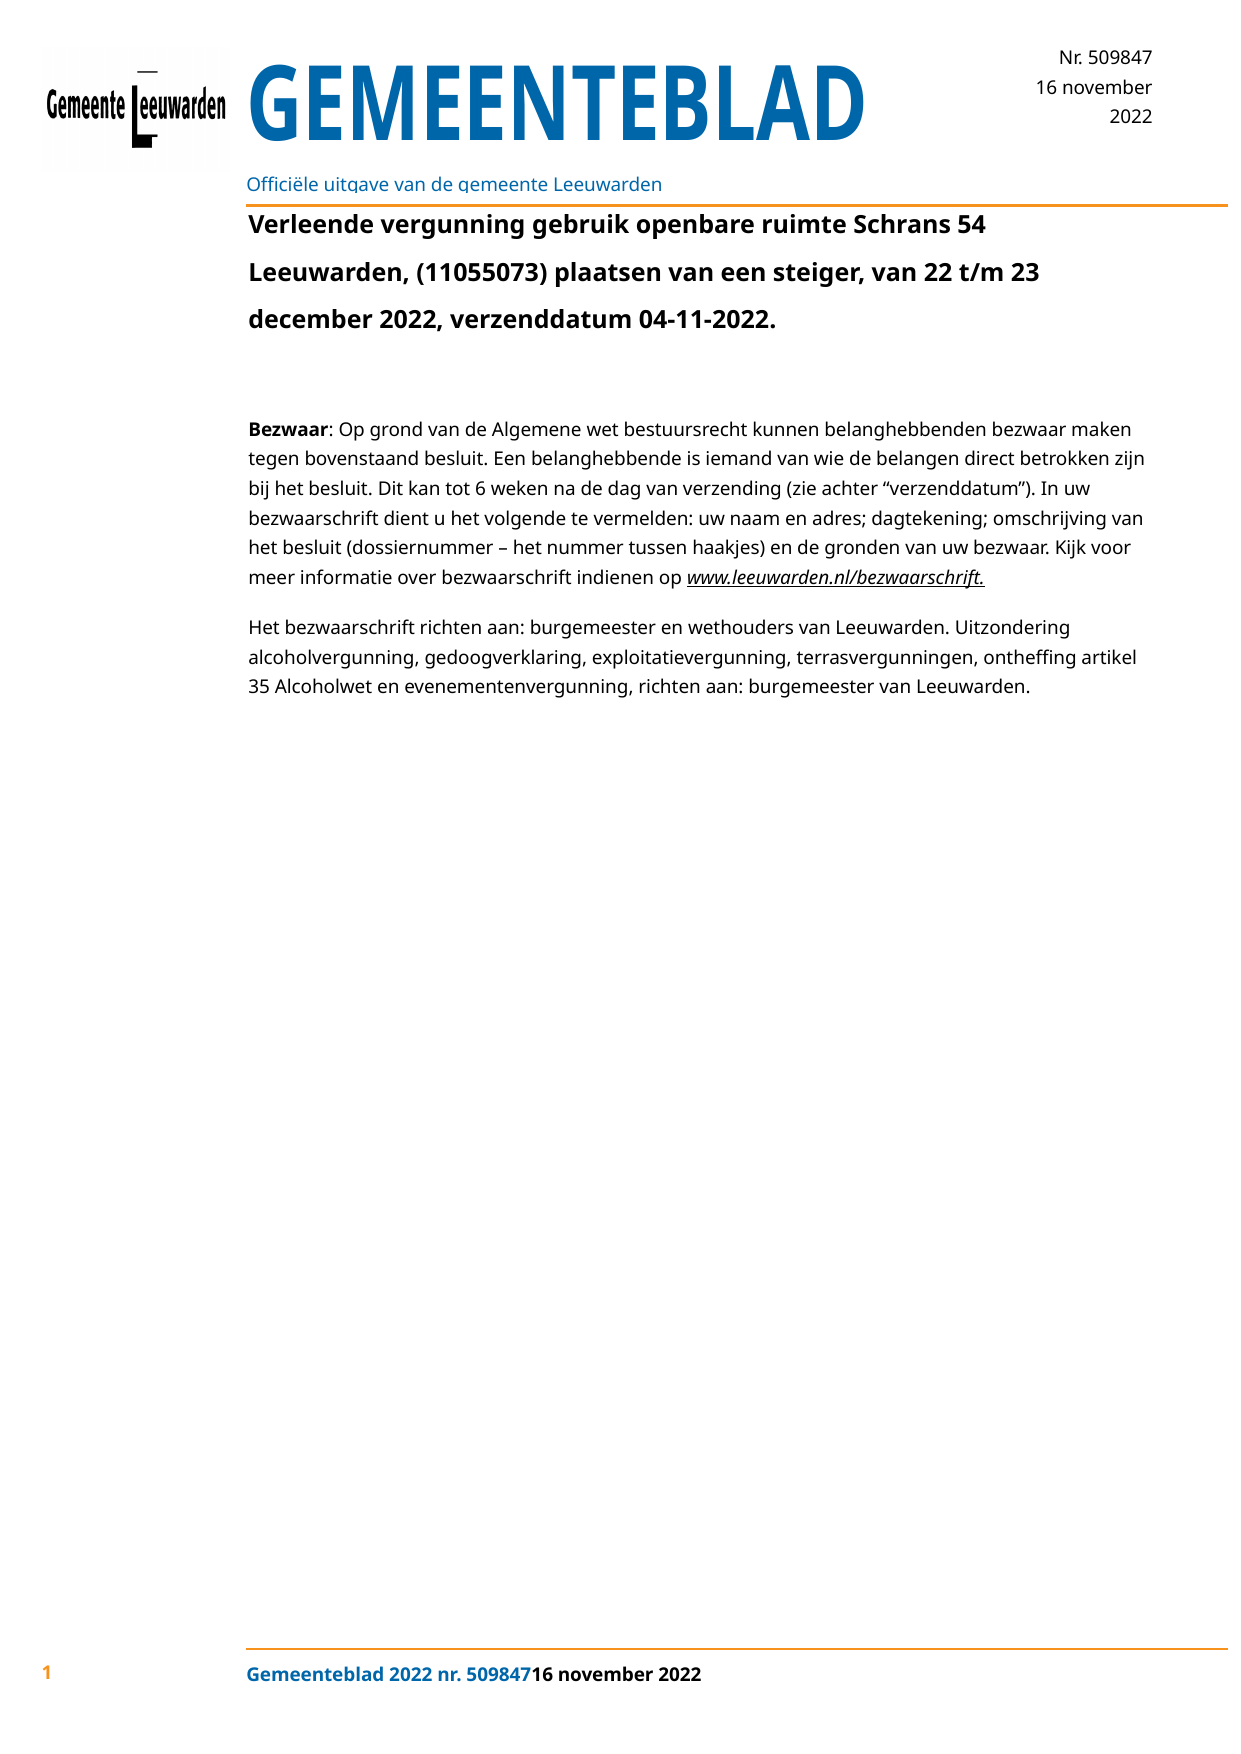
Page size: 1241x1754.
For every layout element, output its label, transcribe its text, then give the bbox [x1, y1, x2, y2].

text Bezwaar: Op grond van de Algemene wet bestuursrecht kunnen belanghebbenden bezwaar maken tegen bovenstaand besluit. Een belanghebbende is iemand van wie de belangen direct betrokken zijn bij het besluit. Dit kan tot 6 weken na de dag van verzending (zie achter “verzenddatum”). In uw bezwaarschrift dient u het volgende te vermelden: uw naam en adres; dagtekening; omschrijving van het besluit (dossiernummer – het nummer tussen haakjes) en de gronden van uw bezwaar. Kijk voor meer informatie over bezwaarschrift indienen op www.leeuwarden.nl/bezwaarschrift. [248, 416, 1152, 589]
text Verleende vergunning gebruik openbare ruimte Schrans 54 Leeuwarden, (11055073) plaatsen van een steiger, van 22 t/m 23 december 2022, verzenddatum 04-11-2022. [248, 207, 1152, 336]
picture [41, 47, 231, 172]
text Het bezwaarschrift richten aan: burgemeester en wethouders van Leeuwarden. Uitzondering alcoholvergunning, gedoogverklaring, exploitatievergunning, terrasvergunningen, ontheffing artikel 35 Alcoholwet en evenementenvergunning, richten aan: burgemeester van Leeuwarden. [248, 614, 1152, 699]
